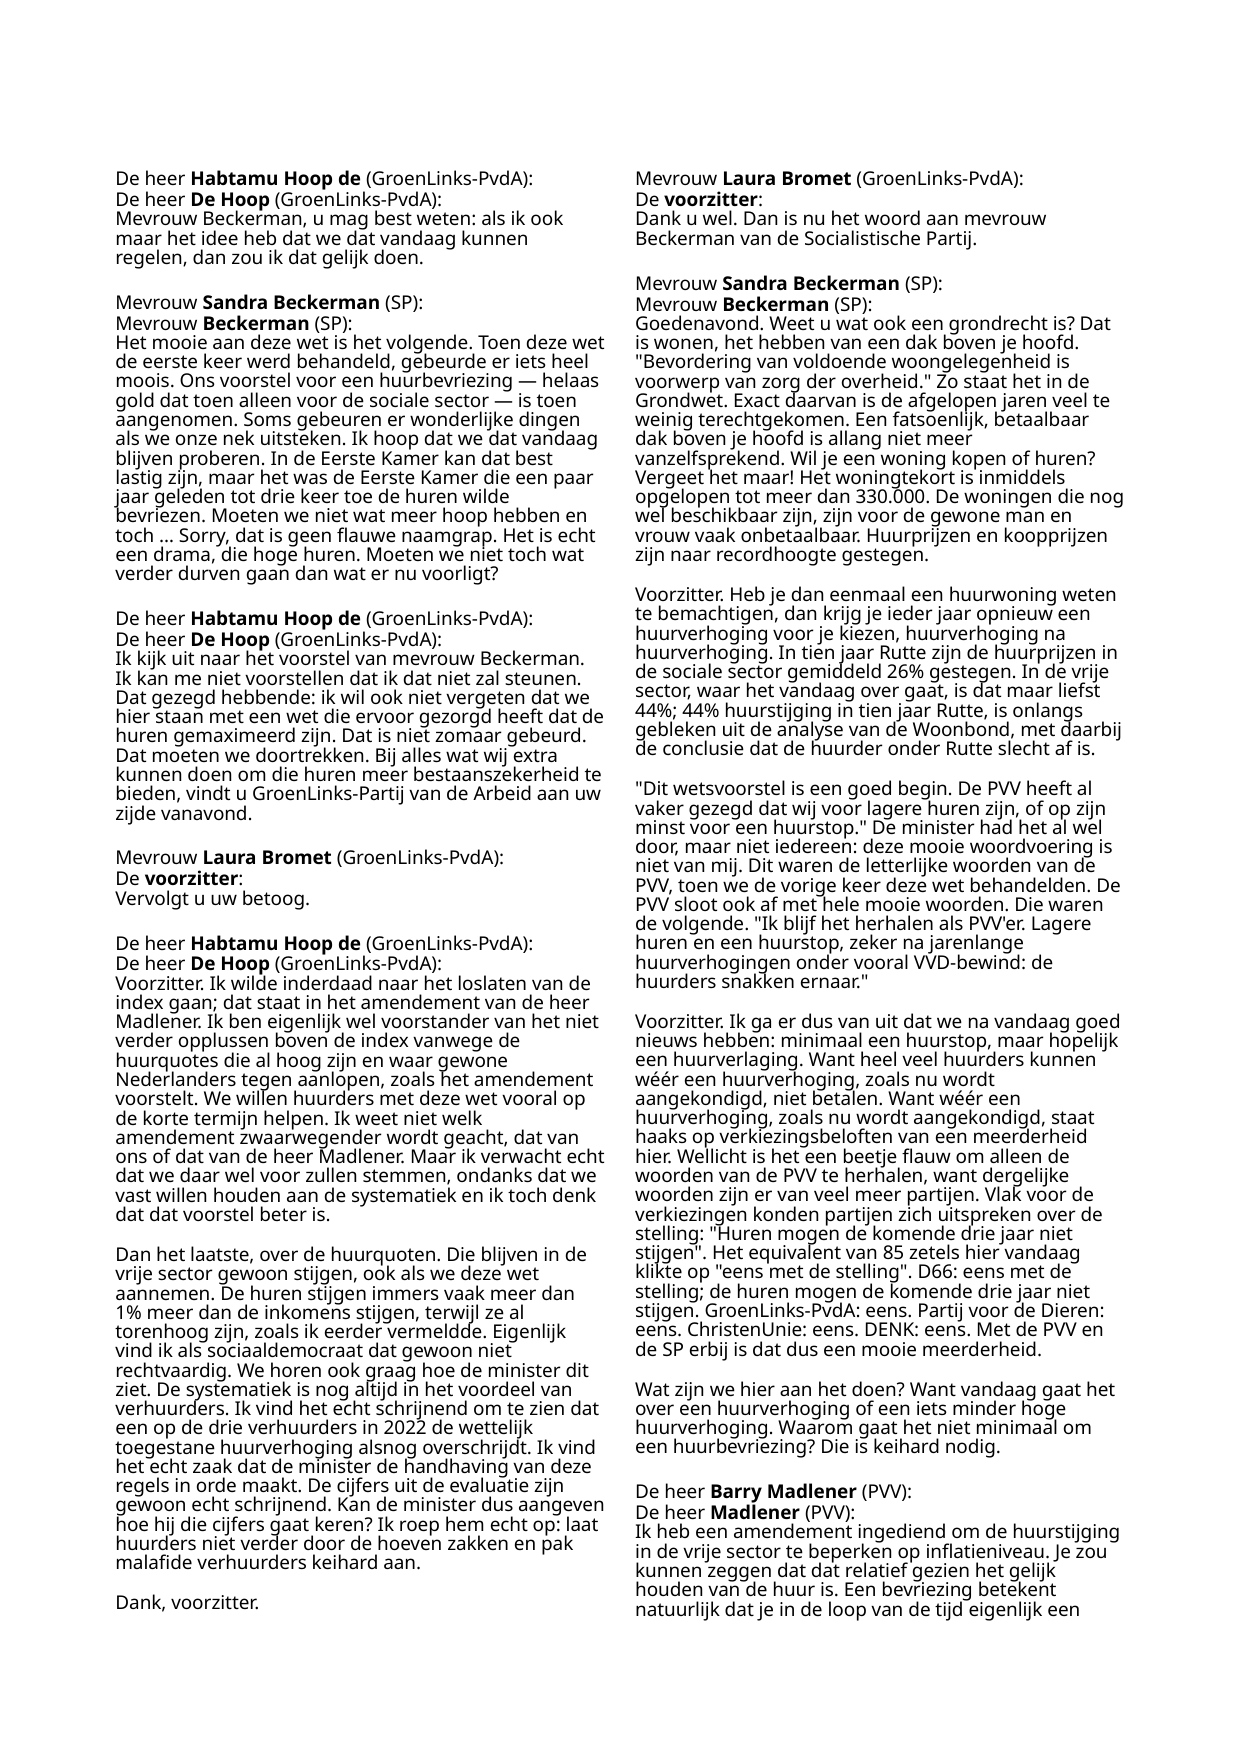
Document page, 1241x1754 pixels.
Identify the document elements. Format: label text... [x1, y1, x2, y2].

text Mevrouw Beckerman (SP): [115, 315, 605, 334]
text Dank u wel. Dan is nu het woord aan mevrouw Beckerman van de Socialistische Partij. [635, 210, 1125, 249]
text De heer De Hoop (GroenLinks-PvdA): [115, 955, 605, 975]
text Mevrouw Beckerman (SP): [635, 296, 1125, 315]
text De voorzitter: [115, 870, 605, 889]
text Mevrouw Sandra Beckerman (SP): [635, 270, 1125, 296]
text Mevrouw Beckerman, u mag best weten: als ik ook maar het idee heb dat we dat vandaag kunnen regelen, dan zou ik dat gelijk doen. [115, 210, 605, 268]
text Wat zijn we hier aan het doen? Want vandaag gaat het over een huurverhoging of een iets minder hoge huurverhoging. Waarom gaat het niet minimaal om een huurbevriezing? Die is keihard nodig. [635, 1381, 1125, 1458]
text Voorzitter. Ik wilde inderdaad naar het loslaten van de index gaan; dat staat in het amendement van de heer Madlener. Ik ben eigenlijk wel voorstander van het niet verder opplussen boven de index vanwege de huurquotes die al hoog zijn en waar gewone Nederlanders tegen aanlopen, zoals het amendement voorstelt. We willen huurders met deze wet vooral op de korte termijn helpen. Ik weet niet welk amendement zwaarwegender wordt geacht, dat van ons of dat van de heer Madlener. Maar ik verwacht echt dat we daar wel voor zullen stemmen, ondanks dat we vast willen houden aan de systematiek en ik toch denk dat dat voorstel beter is. [115, 975, 605, 1225]
text Dank, voorzitter. [115, 1594, 605, 1613]
text Het mooie aan deze wet is het volgende. Toen deze wet de eerste keer werd behandeld, gebeurde er iets heel moois. Ons voorstel voor een huurbevriezing — helaas gold dat toen alleen voor de sociale sector — is toen aangenomen. Soms gebeuren er wonderlijke dingen als we onze nek uitsteken. Ik hoop dat we dat vandaag blijven proberen. In de Eerste Kamer kan dat best lastig zijn, maar het was de Eerste Kamer die een paar jaar geleden tot drie keer toe de huren wilde bevriezen. Moeten we niet wat meer hoop hebben en toch … Sorry, dat is geen flauwe naamgrap. Het is echt een drama, die hoge huren. Moeten we niet toch wat verder durven gaan dan wat er nu voorligt? [115, 334, 605, 584]
text Ik kijk uit naar het voorstel van mevrouw Beckerman. Ik kan me niet voorstellen dat ik dat niet zal steunen. Dat gezegd hebbende: ik wil ook niet vergeten dat we hier staan met een wet die ervoor gezorgd heeft dat de huren gemaximeerd zijn. Dat is niet zomaar gebeurd. Dat moeten we doortrekken. Bij alles wat wij extra kunnen doen om die huren meer bestaanszekerheid te bieden, vindt u GroenLinks-Partij van de Arbeid aan uw zijde vanavond. [115, 650, 605, 824]
text Mevrouw Sandra Beckerman (SP): [115, 289, 605, 315]
text Mevrouw Laura Bromet (GroenLinks-PvdA): [635, 165, 1125, 191]
text De heer Barry Madlener (PVV): [635, 1478, 1125, 1504]
text Goedenavond. Weet u wat ook een grondrecht is? Dat is wonen, het hebben van een dak boven je hoofd. "Bevordering van voldoende woongelegenheid is voorwerp van zorg der overheid." Zo staat het in de Grondwet. Exact daarvan is de afgelopen jaren veel te weinig terechtgekomen. Een fatsoenlijk, betaalbaar dak boven je hoofd is allang niet meer vanzelfsprekend. Wil je een woning kopen of huren? Vergeet het maar! Het woningtekort is inmiddels opgelopen tot meer dan 330.000. De woningen die nog wel beschikbaar zijn, zijn voor de gewone man en vrouw vaak onbetaalbaar. Huurprijzen en koopprijzen zijn naar recordhoogte gestegen. [635, 315, 1125, 565]
text Vervolgt u uw betoog. [115, 889, 605, 909]
text De heer Madlener (PVV): [635, 1504, 1125, 1523]
text De heer Habtamu Hoop de (GroenLinks-PvdA): [115, 605, 605, 631]
text De voorzitter: [635, 191, 1125, 210]
text Mevrouw Laura Bromet (GroenLinks-PvdA): [115, 844, 605, 870]
text Dan het laatste, over de huurquoten. Die blijven in de vrije sector gewoon stijgen, ook als we deze wet aannemen. De huren stijgen immers vaak meer dan 1% meer dan de inkomens stijgen, terwijl ze al torenhoog zijn, zoals ik eerder vermeldde. Eigenlijk vind ik als sociaaldemocraat dat gewoon niet rechtvaardig. We horen ook graag hoe de minister dit ziet. De systematiek is nog altijd in het voordeel van verhuurders. Ik vind het echt schrijnend om te zien dat een op de drie verhuurders in 2022 de wettelijk toegestane huurverhoging alsnog overschrijdt. Ik vind het echt zaak dat de minister de handhaving van deze regels in orde maakt. De cijfers uit de evaluatie zijn gewoon echt schrijnend. Kan de minister dus aangeven hoe hij die cijfers gaat keren? Ik roep hem echt op: laat huurders niet verder door de hoeven zakken en pak malafide verhuurders keihard aan. [115, 1246, 605, 1573]
text "Dit wetsvoorstel is een goed begin. De PVV heeft al vaker gezegd dat wij voor lagere huren zijn, of op zijn minst voor een huurstop." De minister had het al wel door, maar niet iedereen: deze mooie woordvoering is niet van mij. Dit waren de letterlijke woorden van de PVV, toen we de vorige keer deze wet behandelden. De PVV sloot ook af met hele mooie woorden. Die waren de volgende. "Ik blijf het herhalen als PVV'er. Lagere huren en een huurstop, zeker na jarenlange huurverhogingen onder vooral VVD-bewind: de huurders snakken ernaar." [635, 780, 1125, 992]
text De heer Habtamu Hoop de (GroenLinks-PvdA): [115, 165, 605, 191]
text De heer De Hoop (GroenLinks-PvdA): [115, 191, 605, 210]
text Ik heb een amendement ingediend om de huurstijging in de vrije sector te beperken op inflatieniveau. Je zou kunnen zeggen dat dat relatief gezien het gelijk houden van de huur is. Een bevriezing betekent natuurlijk dat je in de loop van de tijd eigenlijk een [635, 1523, 1125, 1620]
text Voorzitter. Ik ga er dus van uit dat we na vandaag goed nieuws hebben: minimaal een huurstop, maar hopelijk een huurverlaging. Want heel veel huurders kunnen wéér een huurverhoging, zoals nu wordt aangekondigd, niet betalen. Want wéér een huurverhoging, zoals nu wordt aangekondigd, staat haaks op verkiezingsbeloften van een meerderheid hier. Wellicht is het een beetje flauw om alleen de woorden van de PVV te herhalen, want dergelijke woorden zijn er van veel meer partijen. Vlak voor de verkiezingen konden partijen zich uitspreken over de stelling: "Huren mogen de komende drie jaar niet stijgen". Het equivalent van 85 zetels hier vandaag klikte op "eens met de stelling". D66: eens met de stelling; de huren mogen de komende drie jaar niet stijgen. GroenLinks-PvdA: eens. Partij voor de Dieren: eens. ChristenUnie: eens. DENK: eens. Met de PVV en de SP erbij is dat dus een mooie meerderheid. [635, 1013, 1125, 1360]
text De heer Habtamu Hoop de (GroenLinks-PvdA): [115, 930, 605, 955]
text Voorzitter. Heb je dan eenmaal een huurwoning weten te bemachtigen, dan krijg je ieder jaar opnieuw een huurverhoging voor je kiezen, huurverhoging na huurverhoging. In tien jaar Rutte zijn de huurprijzen in de sociale sector gemiddeld 26% gestegen. In de vrije sector, waar het vandaag over gaat, is dat maar liefst 44%; 44% huurstijging in tien jaar Rutte, is onlangs gebleken uit de analyse van de Woonbond, met daarbij de conclusie dat de huurder onder Rutte slecht af is. [635, 586, 1125, 759]
text De heer De Hoop (GroenLinks-PvdA): [115, 631, 605, 650]
